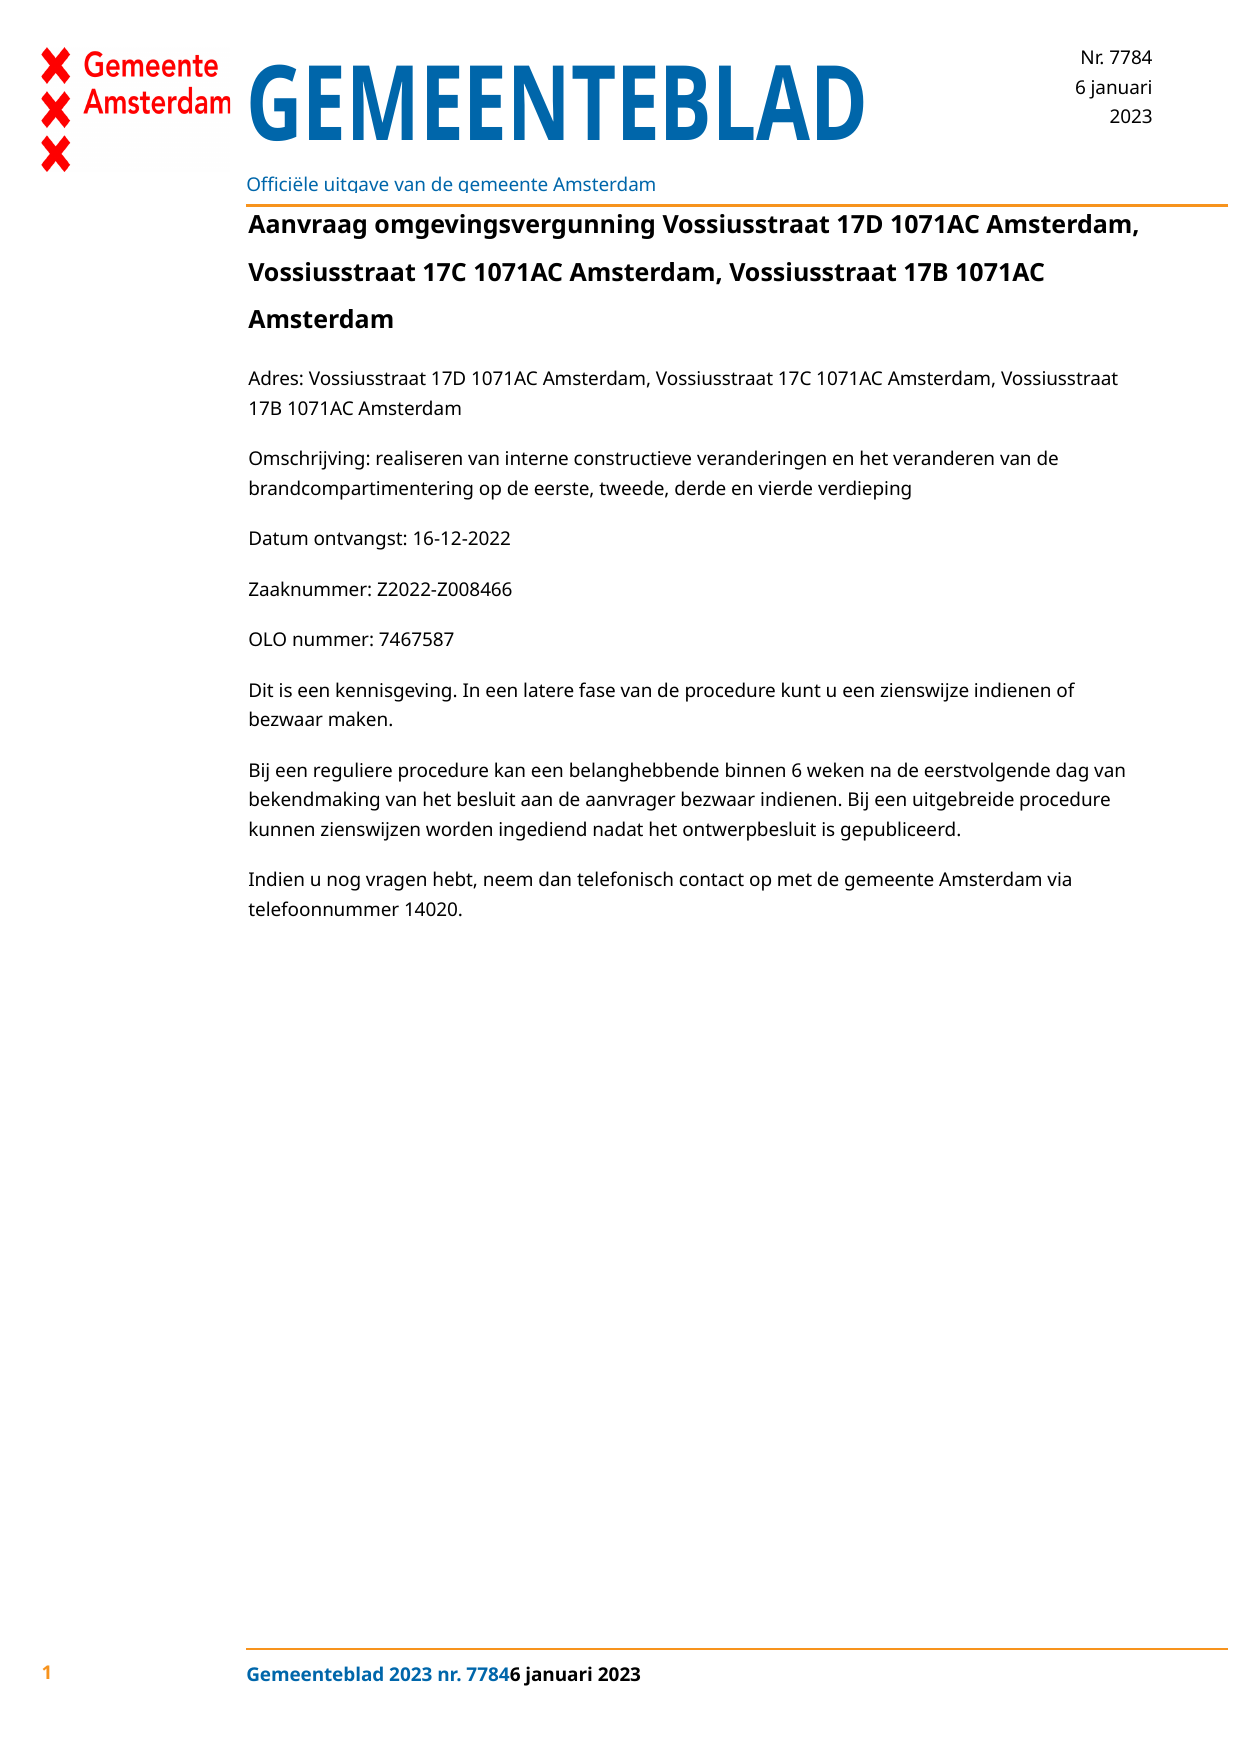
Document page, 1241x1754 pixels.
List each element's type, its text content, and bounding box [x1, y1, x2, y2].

text Dit is een kennisgeving. In een latere fase van de procedure kunt u een zienswijze indienen of bezwaar maken. [248, 677, 1152, 732]
text Datum ontvangst: 16-12-2022 [248, 526, 1152, 551]
picture [41, 47, 231, 172]
text Indien u nog vragen hebt, neem dan telefonisch contact op met de gemeente Amsterdam via telefoonnummer 14020. [248, 866, 1152, 922]
text Bij een reguliere procedure kan een belanghebbende binnen 6 weken na de eerstvolgende dag van bekendmaking van het besluit aan de aanvrager bezwaar indienen. Bij een uitgebreide procedure kunnen zienswijzen worden ingediend nadat het ontwerpbesluit is gepubliceerd. [248, 757, 1152, 842]
text Adres: Vossiusstraat 17D 1071AC Amsterdam, Vossiusstraat 17C 1071AC Amsterdam, Vossiusstraat 17B 1071AC Amsterdam [248, 366, 1152, 421]
text Zaaknummer: Z2022-Z008466 [248, 576, 1152, 602]
text Aanvraag omgevingsvergunning Vossiusstraat 17D 1071AC Amsterdam, Vossiusstraat 17C 1071AC Amsterdam, Vossiusstraat 17B 1071AC Amsterdam [248, 207, 1152, 336]
text Omschrijving: realiseren van interne constructieve veranderingen en het veranderen van de brandcompartimentering op de eerste, tweede, derde en vierde verdieping [248, 446, 1152, 501]
text OLO nummer: 7467587 [248, 626, 1152, 652]
